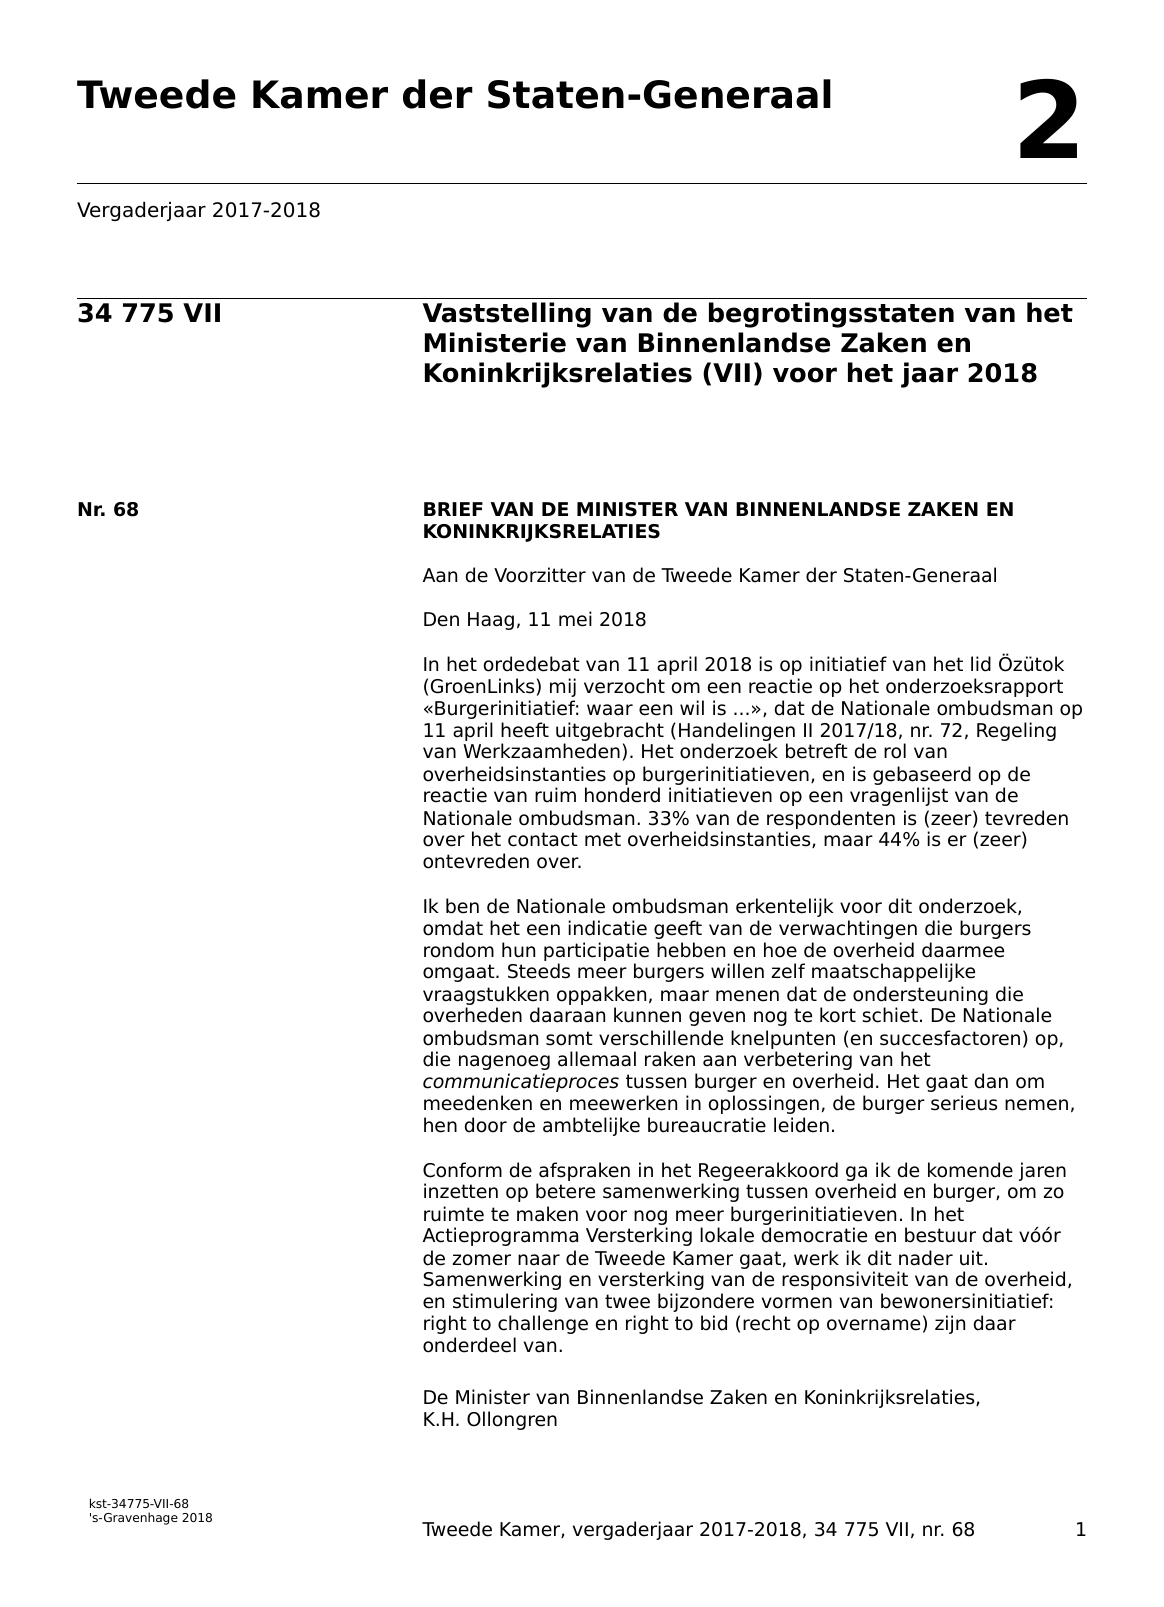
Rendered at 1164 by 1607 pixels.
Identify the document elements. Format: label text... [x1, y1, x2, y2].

table_cell Vergaderjaar 2017-2018 [77, 184, 1087, 298]
text Aan de Voorzitter van de Tweede Kamer der Staten-Generaal [422, 565, 1087, 587]
subtitle 34 775 VII Vaststelling van de begrotingsstaten van het Ministerie van Binnenlandse Zaken en Koninkrijksrelaties (VII) voor het jaar 2018 [77, 299, 1087, 388]
table_header 2 [886, 59, 1087, 183]
text kst-34775-VII-68 [88, 1497, 323, 1511]
text Ik ben de Nationale ombudsman erkentelijk voor dit onderzoek, omdat het een indicatie geeft van de verwachtingen die burgers rondom hun participatie hebben en hoe de overheid daarmee omgaat. Steeds meer burgers willen zelf maatschappelijke vraagstukken oppakken, maar menen dat de ondersteuning die overheden daaraan kunnen geven nog te kort schiet. De Nationale ombudsman somt verschillende knelpunten (en succesfactoren) op, die nagenoeg allemaal raken aan verbetering van het communicatieproces tussen burger en overheid. Het gaat dan om meedenken en meewerken in oplossingen, de burger serieus nemen, hen door de ambtelijke bureaucratie leiden. [422, 896, 1087, 1137]
text In het ordedebat van 11 april 2018 is op initiatief van het lid Özütok (GroenLinks) mij verzocht om een reactie op het onderzoeksrapport «Burgerinitiatief: waar een wil is ...», dat de Nationale ombudsman op 11 april heeft uitgebracht (Handelingen II 2017/18, nr. 72, Regeling van Werkzaamheden). Het onderzoek betreft de rol van overheidsinstanties op burgerinitiatieven, en is gebaseerd op de reactie van ruim honderd initiatieven op een vragenlijst van de Nationale ombudsman. 33% van de respondenten is (zeer) tevreden over het contact met overheidsinstanties, maar 44% is er (zeer) ontevreden over. [422, 653, 1087, 873]
table_header Tweede Kamer der Staten-Generaal [77, 59, 886, 183]
text De Minister van Binnenlandse Zaken en Koninkrijksrelaties, K.H. Ollongren [422, 1387, 1087, 1431]
text 's-Gravenhage 2018 [88, 1511, 323, 1525]
text Den Haag, 11 mei 2018 [422, 609, 1087, 631]
subtitle Nr. 68 BRIEF VAN DE MINISTER VAN BINNENLANDSE ZAKEN EN KONINKRIJKSRELATIES [77, 499, 1087, 543]
text Conform de afspraken in het Regeerakkoord ga ik de komende jaren inzetten op betere samenwerking tussen overheid en burger, om zo ruimte te maken voor nog meer burgerinitiatieven. In het Actieprogramma Versterking lokale democratie en bestuur dat vóór de zomer naar de Tweede Kamer gaat, werk ik dit nader uit. Samenwerking en versterking van de responsiviteit van de overheid, en stimulering van twee bijzondere vormen van bewonersinitiatief: right to challenge en right to bid (recht op overname) zijn daar onderdeel van. [422, 1159, 1087, 1357]
